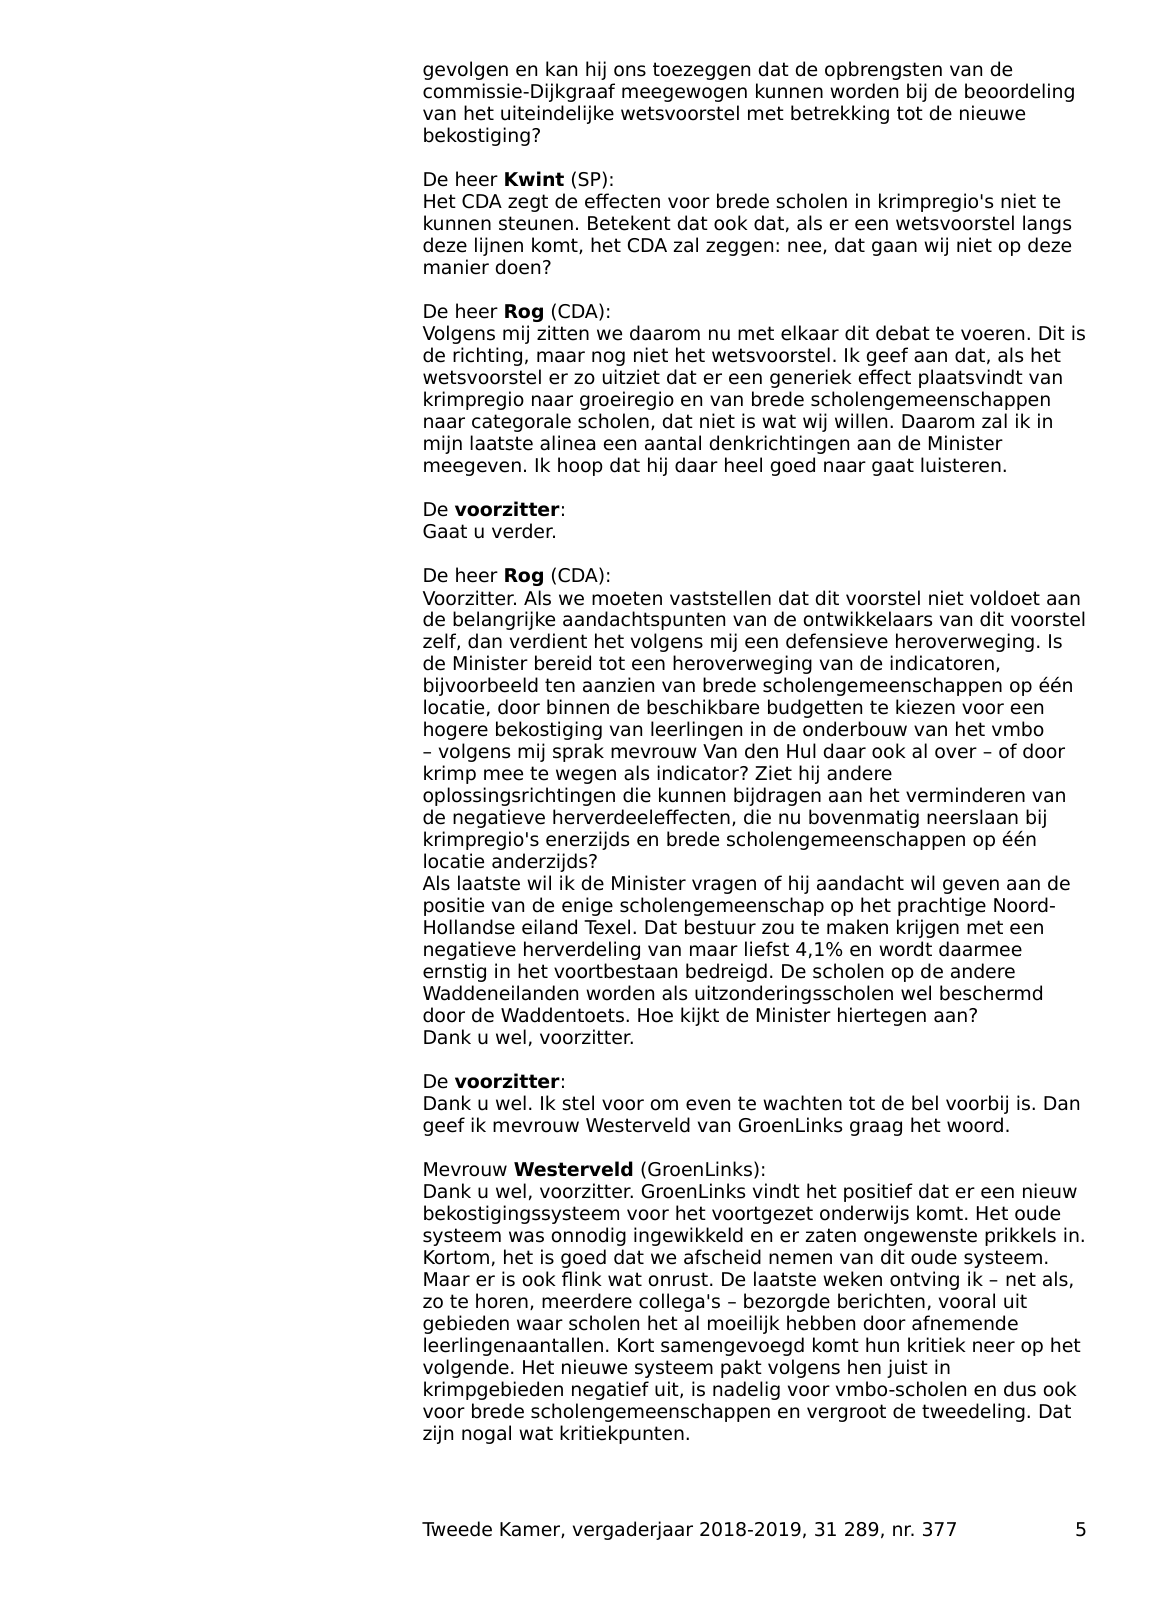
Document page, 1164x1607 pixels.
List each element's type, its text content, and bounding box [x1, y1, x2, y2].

text De heer Kwint (SP): [422, 169, 1087, 191]
text Dank u wel, voorzitter. [422, 1027, 1087, 1049]
text De heer Rog (CDA): [422, 301, 1087, 323]
text Gaat u verder. [422, 521, 1087, 543]
text Volgens mij zitten we daarom nu met elkaar dit debat te voeren. Dit is de richting, maar nog niet het wetsvoorstel. Ik geef aan dat, als het wetsvoorstel er zo uitziet dat er een generiek effect plaatsvindt van krimpregio naar groeiregio en van brede scholengemeenschappen naar categorale scholen, dat niet is wat wij willen. Daarom zal ik in mijn laatste alinea een aantal denkrichtingen aan de Minister meegeven. Ik hoop dat hij daar heel goed naar gaat luisteren. [422, 323, 1087, 477]
text Het CDA zegt de effecten voor brede scholen in krimpregio's niet te kunnen steunen. Betekent dat ook dat, als er een wetsvoorstel langs deze lijnen komt, het CDA zal zeggen: nee, dat gaan wij niet op deze manier doen? [422, 191, 1087, 279]
text gevolgen en kan hij ons toezeggen dat de opbrengsten van de commissie-Dijkgraaf meegewogen kunnen worden bij de beoordeling van het uiteindelijke wetsvoorstel met betrekking tot de nieuwe bekostiging? [422, 59, 1087, 147]
text Als laatste wil ik de Minister vragen of hij aandacht wil geven aan de positie van de enige scholengemeenschap op het prachtige Noord-Hollandse eiland Texel. Dat bestuur zou te maken krijgen met een negatieve herverdeling van maar liefst 4,1% en wordt daarmee ernstig in het voortbestaan bedreigd. De scholen op de andere Waddeneilanden worden als uitzonderingsscholen wel beschermd door de Waddentoets. Hoe kijkt de Minister hiertegen aan? [422, 873, 1087, 1027]
text Dank u wel, voorzitter. GroenLinks vindt het positief dat er een nieuw bekostigingssysteem voor het voortgezet onderwijs komt. Het oude systeem was onnodig ingewikkeld en er zaten ongewenste prikkels in. Kortom, het is goed dat we afscheid nemen van dit oude systeem. Maar er is ook flink wat onrust. De laatste weken ontving ik – net als, zo te horen, meerdere collega's – bezorgde berichten, vooral uit gebieden waar scholen het al moeilijk hebben door afnemende leerlingenaantallen. Kort samengevoegd komt hun kritiek neer op het volgende. Het nieuwe systeem pakt volgens hen juist in krimpgebieden negatief uit, is nadelig voor vmbo-scholen en dus ook voor brede scholengemeenschappen en vergroot de tweedeling. Dat zijn nogal wat kritiekpunten. [422, 1181, 1087, 1445]
text Mevrouw Westerveld (GroenLinks): [422, 1159, 1087, 1181]
text Voorzitter. Als we moeten vaststellen dat dit voorstel niet voldoet aan de belangrijke aandachtspunten van de ontwikkelaars van dit voorstel zelf, dan verdient het volgens mij een defensieve heroverweging. Is de Minister bereid tot een heroverweging van de indicatoren, bijvoorbeeld ten aanzien van brede scholengemeenschappen op één locatie, door binnen de beschikbare budgetten te kiezen voor een hogere bekostiging van leerlingen in de onderbouw van het vmbo – volgens mij sprak mevrouw Van den Hul daar ook al over – of door krimp mee te wegen als indicator? Ziet hij andere oplossingsrichtingen die kunnen bijdragen aan het verminderen van de negatieve herverdeeleffecten, die nu bovenmatig neerslaan bij krimpregio's enerzijds en brede scholengemeenschappen op één locatie anderzijds? [422, 587, 1087, 873]
text Dank u wel. Ik stel voor om even te wachten tot de bel voorbij is. Dan geef ik mevrouw Westerveld van GroenLinks graag het woord. [422, 1093, 1087, 1137]
text De heer Rog (CDA): [422, 565, 1087, 587]
text De voorzitter: [422, 499, 1087, 521]
text De voorzitter: [422, 1071, 1087, 1093]
